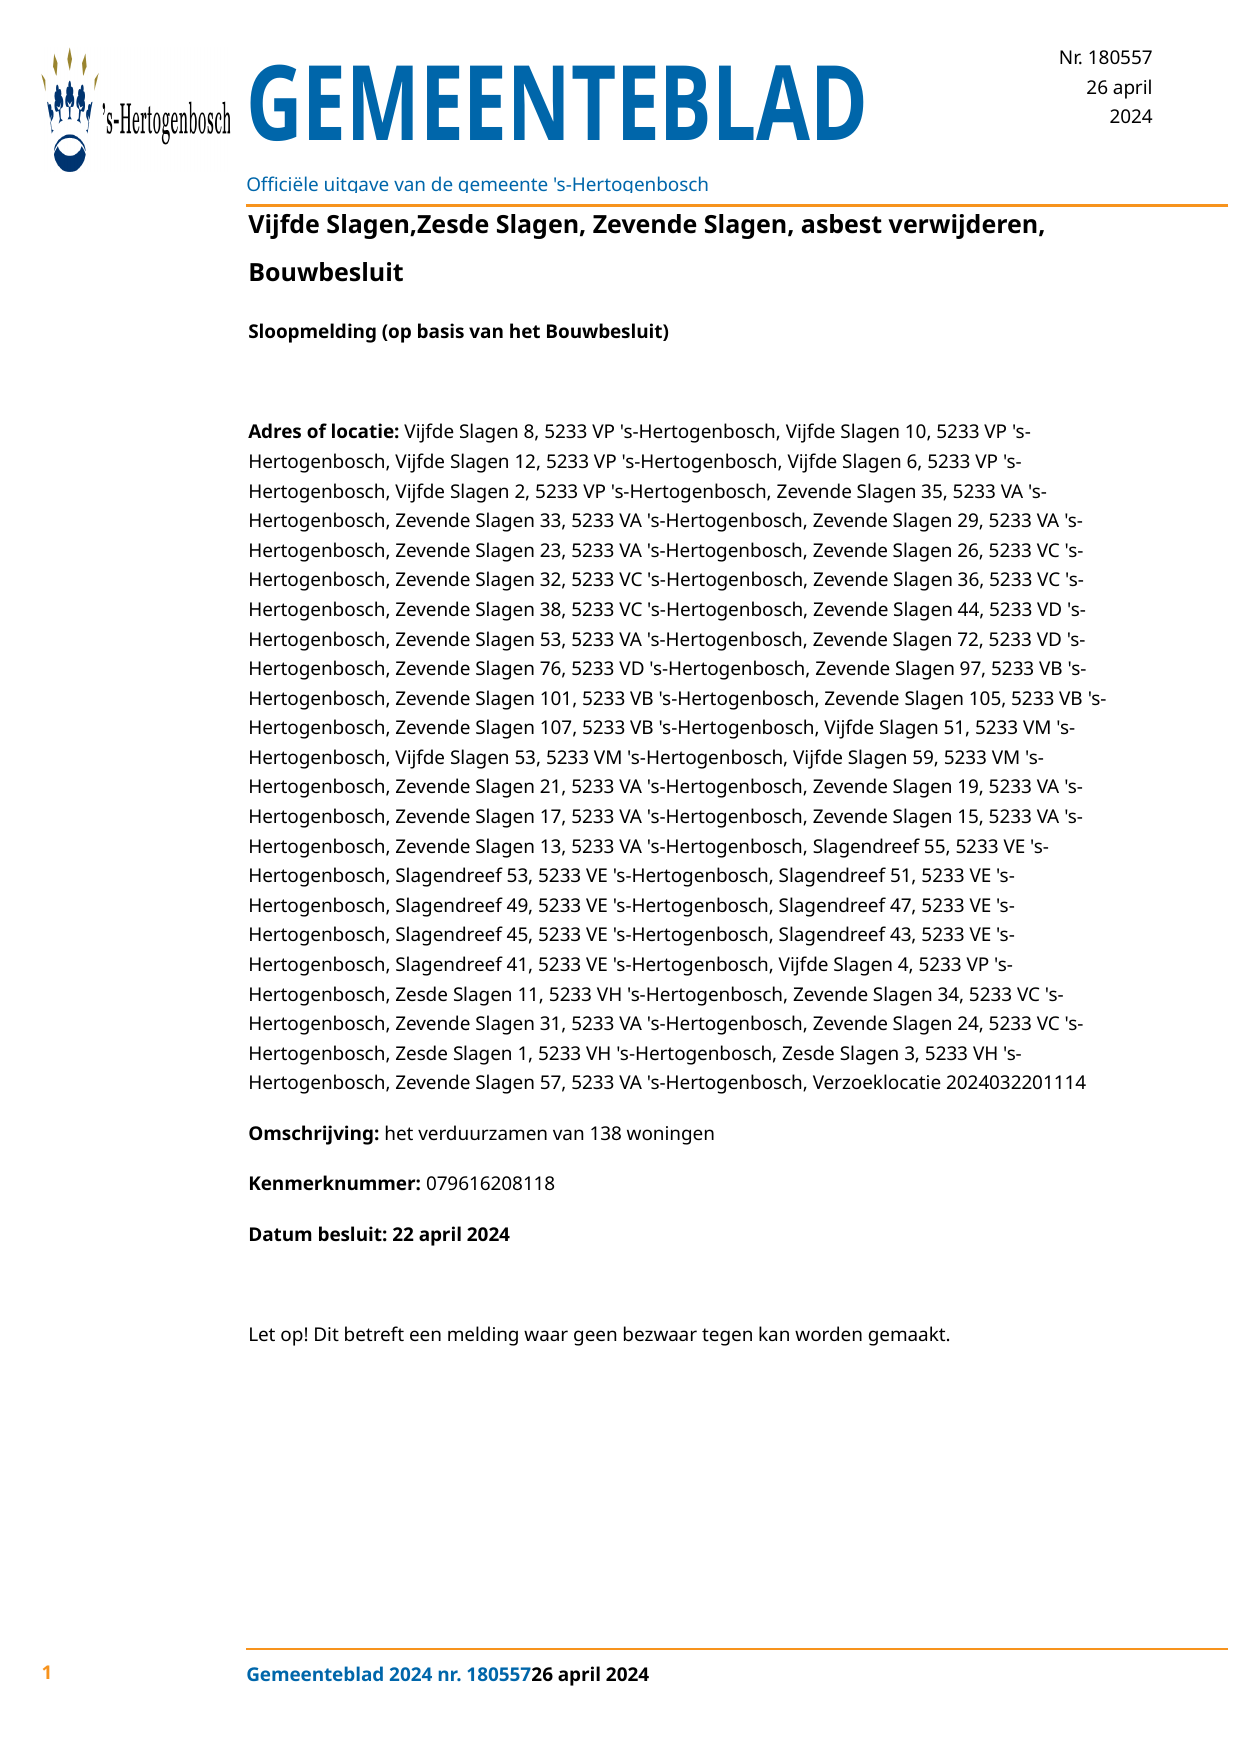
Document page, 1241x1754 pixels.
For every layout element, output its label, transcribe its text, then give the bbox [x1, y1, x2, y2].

text Datum besluit: 22 april 2024 [248, 1221, 1152, 1247]
text Kenmerknummer: 079616208118 [248, 1170, 1152, 1196]
text Adres of locatie: Vijfde Slagen 8, 5233 VP 's-Hertogenbosch, Vijfde Slagen 10, 5233 VP 's-Hertogenbosch, Vijfde Slagen 12, 5233 VP 's-Hertogenbosch, Vijfde Slagen 6, 5233 VP 's-Hertogenbosch, Vijfde Slagen 2, 5233 VP 's-Hertogenbosch, Zevende Slagen 35, 5233 VA 's-Hertogenbosch, Zevende Slagen 33, 5233 VA 's-Hertogenbosch, Zevende Slagen 29, 5233 VA 's-Hertogenbosch, Zevende Slagen 23, 5233 VA 's-Hertogenbosch, Zevende Slagen 26, 5233 VC 's-Hertogenbosch, Zevende Slagen 32, 5233 VC 's-Hertogenbosch, Zevende Slagen 36, 5233 VC 's-Hertogenbosch, Zevende Slagen 38, 5233 VC 's-Hertogenbosch, Zevende Slagen 44, 5233 VD 's-Hertogenbosch, Zevende Slagen 53, 5233 VA 's-Hertogenbosch, Zevende Slagen 72, 5233 VD 's-Hertogenbosch, Zevende Slagen 76, 5233 VD 's-Hertogenbosch, Zevende Slagen 97, 5233 VB 's-Hertogenbosch, Zevende Slagen 101, 5233 VB 's-Hertogenbosch, Zevende Slagen 105, 5233 VB 's-Hertogenbosch, Zevende Slagen 107, 5233 VB 's-Hertogenbosch, Vijfde Slagen 51, 5233 VM 's-Hertogenbosch, Vijfde Slagen 53, 5233 VM 's-Hertogenbosch, Vijfde Slagen 59, 5233 VM 's-Hertogenbosch, Zevende Slagen 21, 5233 VA 's-Hertogenbosch, Zevende Slagen 19, 5233 VA 's-Hertogenbosch, Zevende Slagen 17, 5233 VA 's-Hertogenbosch, Zevende Slagen 15, 5233 VA 's-Hertogenbosch, Zevende Slagen 13, 5233 VA 's-Hertogenbosch, Slagendreef 55, 5233 VE 's-Hertogenbosch, Slagendreef 53, 5233 VE 's-Hertogenbosch, Slagendreef 51, 5233 VE 's-Hertogenbosch, Slagendreef 49, 5233 VE 's-Hertogenbosch, Slagendreef 47, 5233 VE 's-Hertogenbosch, Slagendreef 45, 5233 VE 's-Hertogenbosch, Slagendreef 43, 5233 VE 's-Hertogenbosch, Slagendreef 41, 5233 VE 's-Hertogenbosch, Vijfde Slagen 4, 5233 VP 's-Hertogenbosch, Zesde Slagen 11, 5233 VH 's-Hertogenbosch, Zevende Slagen 34, 5233 VC 's-Hertogenbosch, Zevende Slagen 31, 5233 VA 's-Hertogenbosch, Zevende Slagen 24, 5233 VC 's-Hertogenbosch, Zesde Slagen 1, 5233 VH 's-Hertogenbosch, Zesde Slagen 3, 5233 VH 's-Hertogenbosch, Zevende Slagen 57, 5233 VA 's-Hertogenbosch, Verzoeklocatie 2024032201114 [248, 419, 1152, 1095]
text Vijfde Slagen,Zesde Slagen, Zevende Slagen, asbest verwijderen, Bouwbesluit [248, 207, 1152, 288]
text Sloopmelding (op basis van het Bouwbesluit) [248, 318, 1152, 344]
text Let op! Dit betreft een melding waar geen bezwaar tegen kan worden gemaakt. [248, 1322, 1152, 1347]
picture [41, 47, 231, 172]
text Omschrijving: het verduurzamen van 138 woningen [248, 1120, 1152, 1146]
